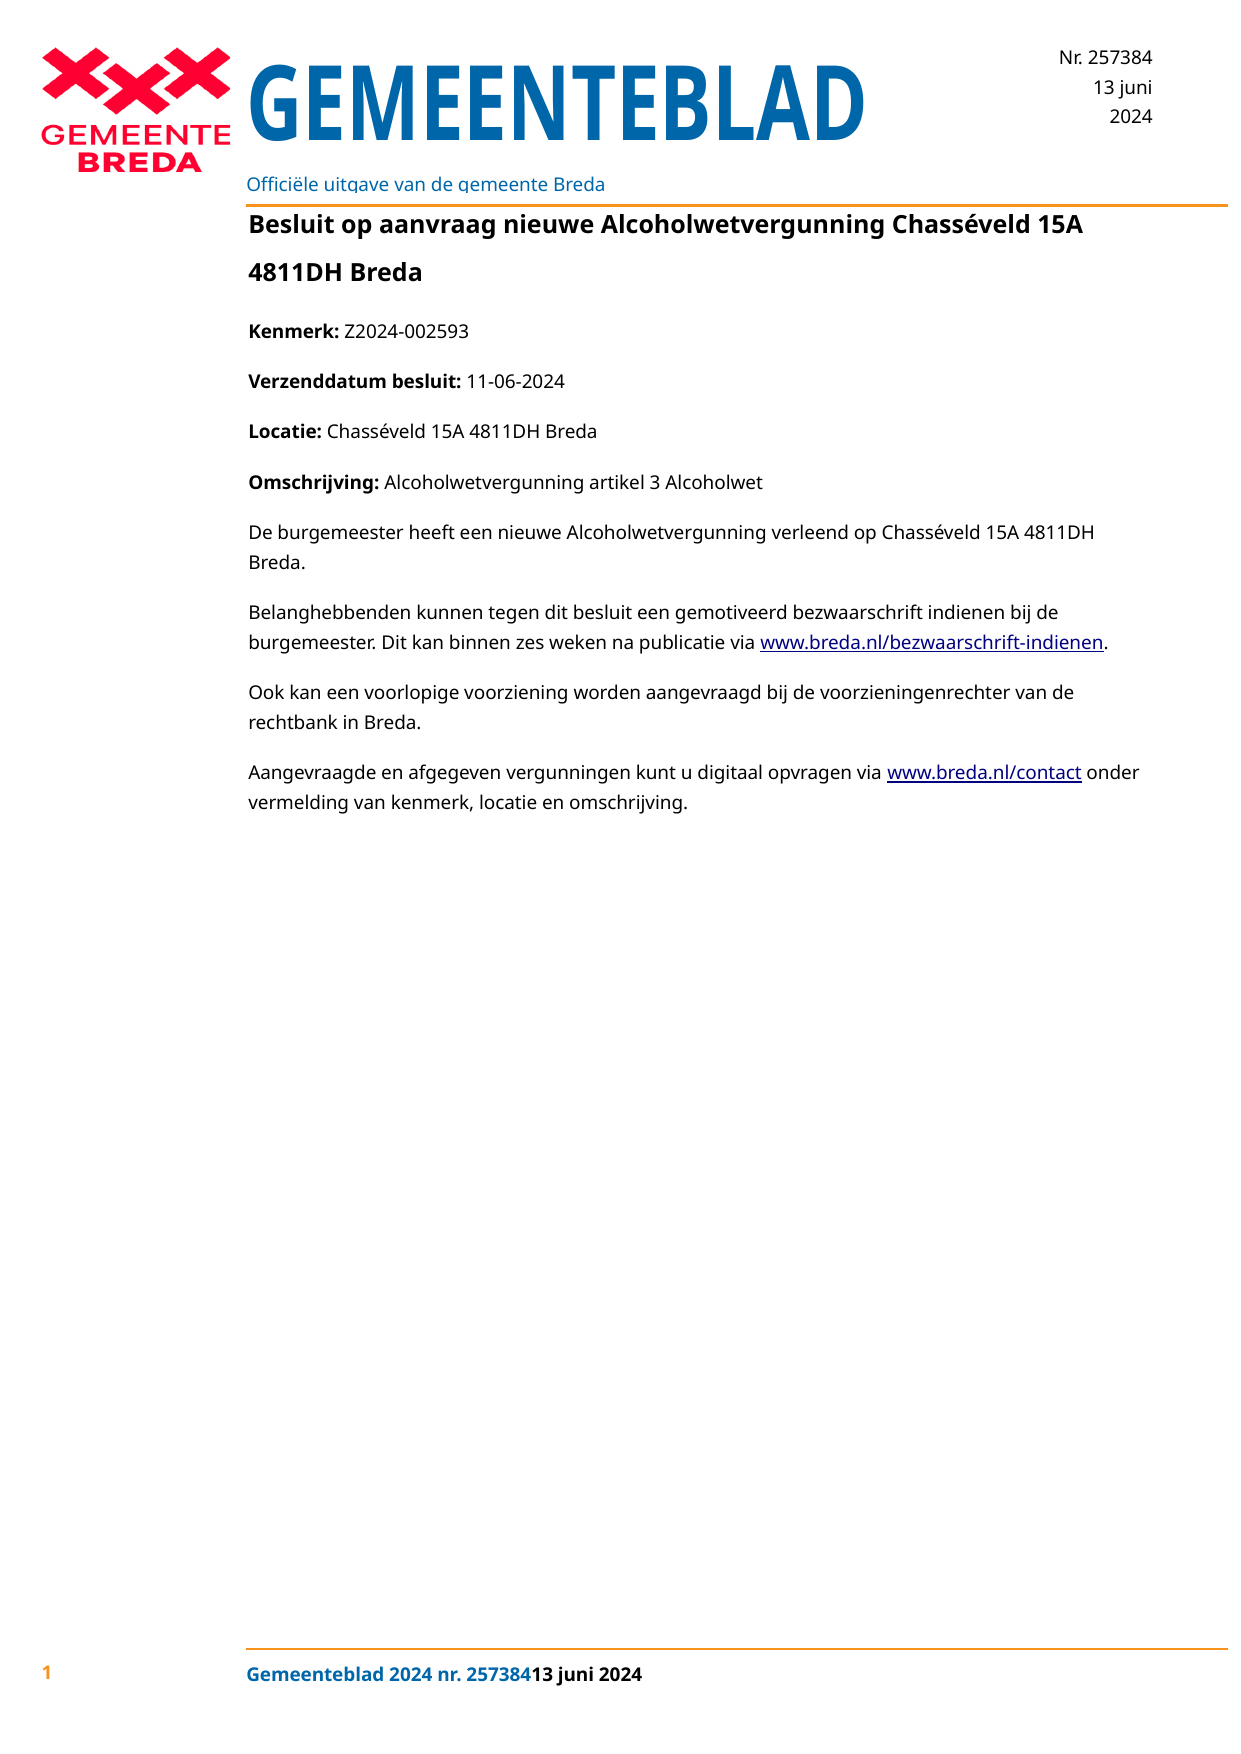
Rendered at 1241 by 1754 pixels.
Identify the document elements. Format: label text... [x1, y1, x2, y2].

text Verzenddatum besluit: 11-06-2024 [248, 368, 1152, 394]
text Kenmerk: Z2024-002593 [248, 318, 1152, 344]
text Aangevraagde en afgegeven vergunningen kunt u digitaal opvragen via www.breda.nl/contact onder vermelding van kenmerk, locatie en omschrijving. [248, 759, 1152, 815]
text Ook kan een voorlopige voorziening worden aangevraagd bij de voorzieningenrechter van de rechtbank in Breda. [248, 679, 1152, 735]
text Belanghebbenden kunnen tegen dit besluit een gemotiveerd bezwaarschrift indienen bij de burgemeester. Dit kan binnen zes weken na publicatie via www.breda.nl/bezwaarschrift-indienen. [248, 599, 1152, 655]
picture [41, 47, 231, 172]
text Locatie: Chasséveld 15A 4811DH Breda [248, 419, 1152, 444]
text Omschrijving: Alcoholwetvergunning artikel 3 Alcoholwet [248, 469, 1152, 495]
text De burgemeester heeft een nieuwe Alcoholwetvergunning verleend op Chasséveld 15A 4811DH Breda. [248, 519, 1152, 575]
text Besluit op aanvraag nieuwe Alcoholwetvergunning Chasséveld 15A 4811DH Breda [248, 207, 1152, 288]
